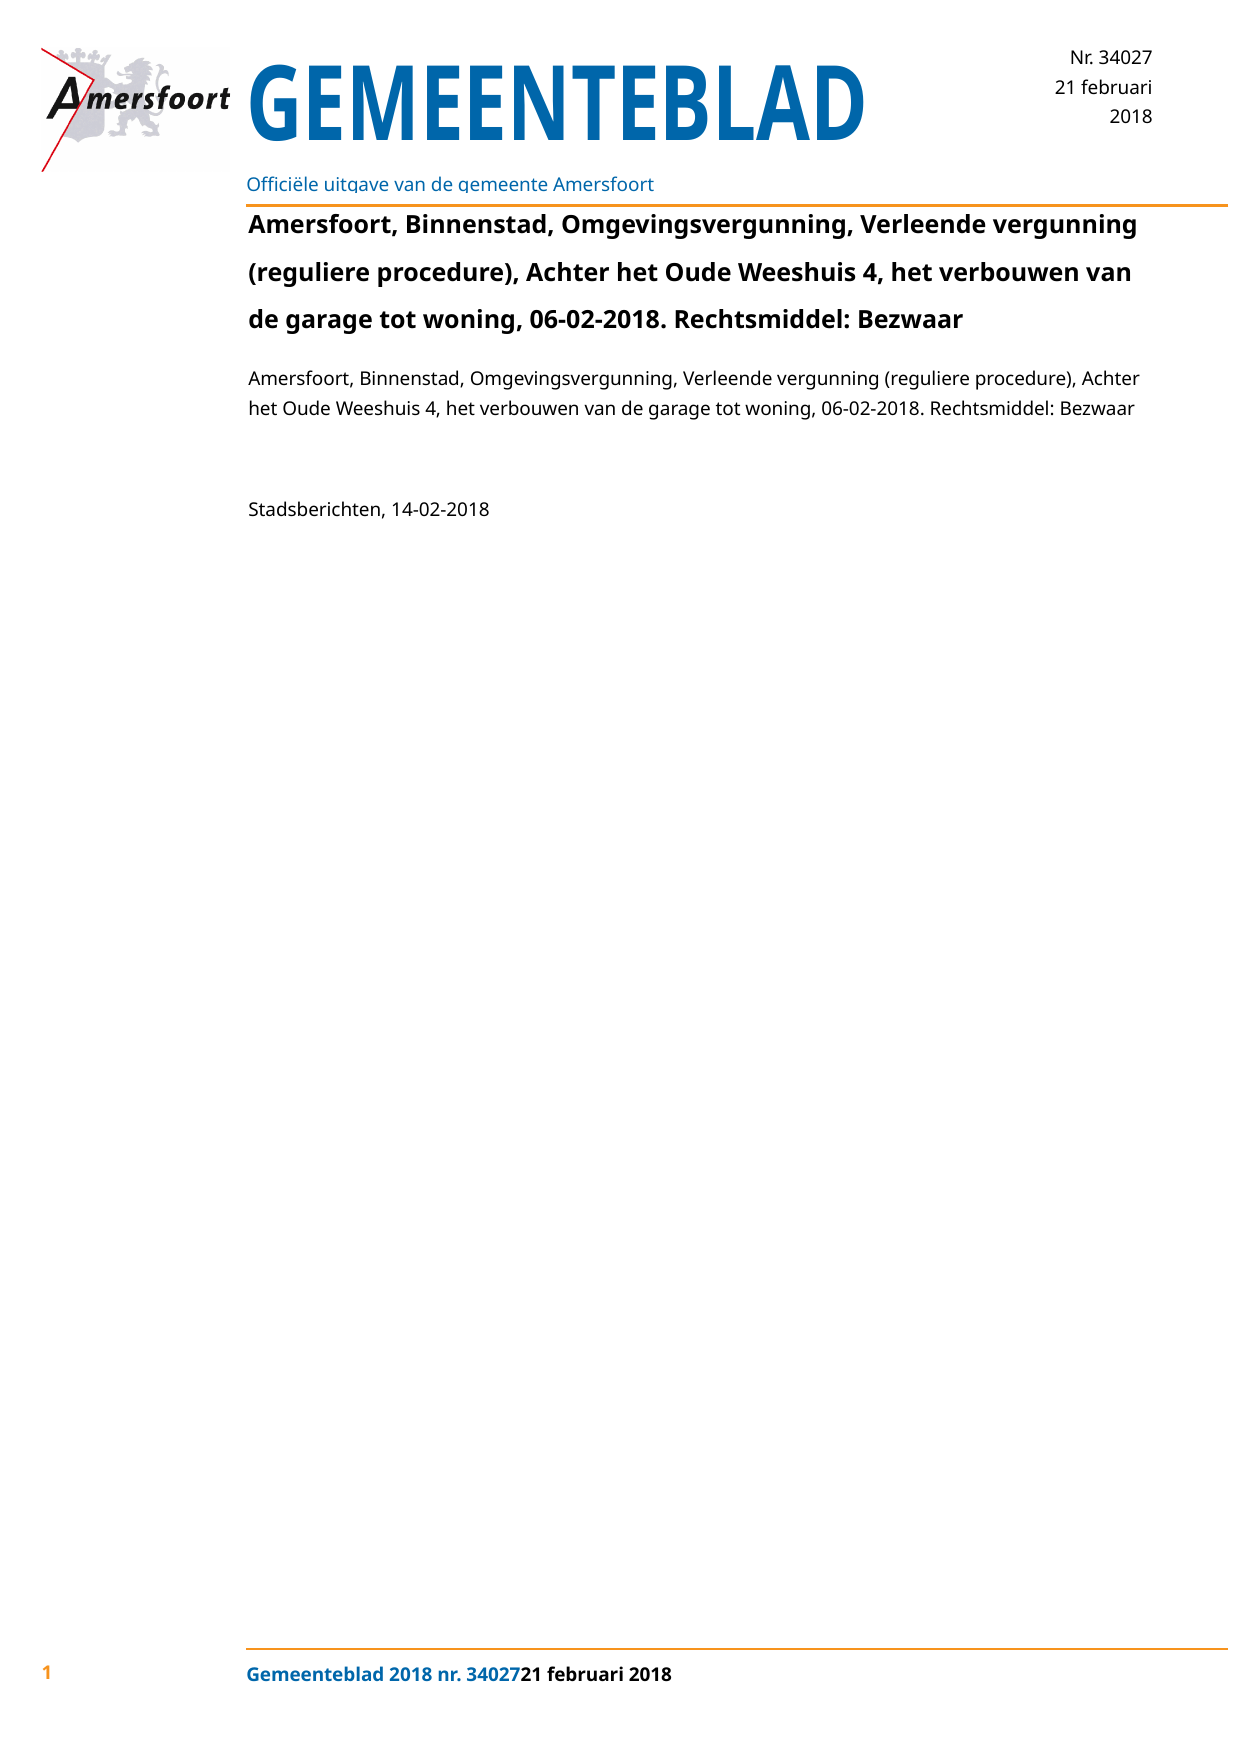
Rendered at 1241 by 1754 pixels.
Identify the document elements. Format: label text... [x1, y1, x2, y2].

text Stadsberichten, 14-02-2018 [248, 496, 1152, 522]
text Amersfoort, Binnenstad, Omgevingsvergunning, Verleende vergunning (reguliere procedure), Achter het Oude Weeshuis 4, het verbouwen van de garage tot woning, 06-02-2018. Rechtsmiddel: Bezwaar [248, 207, 1152, 336]
text Amersfoort, Binnenstad, Omgevingsvergunning, Verleende vergunning (reguliere procedure), Achter het Oude Weeshuis 4, het verbouwen van de garage tot woning, 06-02-2018. Rechtsmiddel: Bezwaar [248, 366, 1152, 421]
picture [41, 47, 231, 172]
